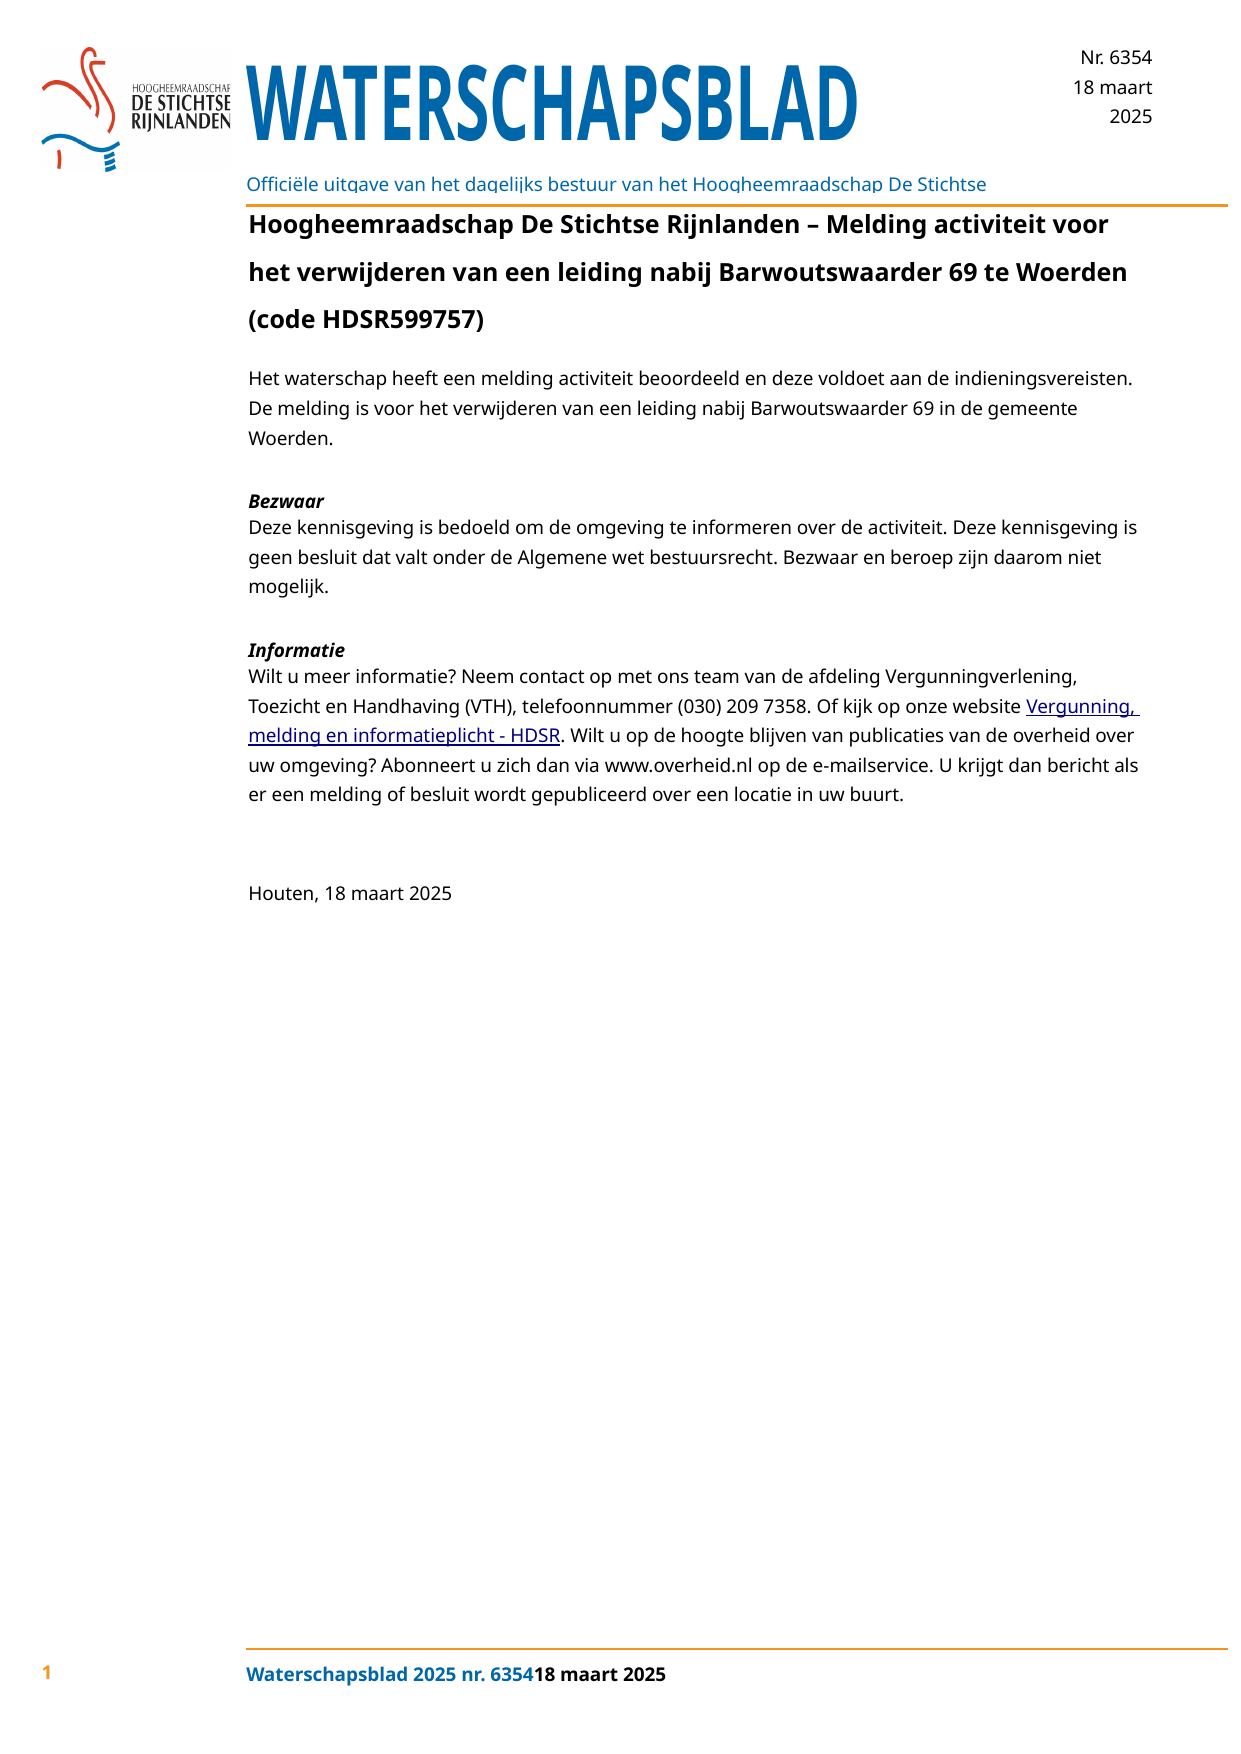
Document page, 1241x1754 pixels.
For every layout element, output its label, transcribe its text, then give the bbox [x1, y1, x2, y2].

picture [41, 47, 231, 172]
text Hoogheemraadschap De Stichtse Rijnlanden – Melding activiteit voor het verwijderen van een leiding nabij Barwoutswaarder 69 te Woerden (code HDSR599757) [248, 207, 1152, 336]
text Het waterschap heeft een melding activiteit beoordeeld en deze voldoet aan de indieningsvereisten. De melding is voor het verwijderen van een leiding nabij Barwoutswaarder 69 in de gemeente Woerden. [248, 366, 1152, 450]
text Houten, 18 maart 2025 [248, 880, 1152, 906]
text Deze kennisgeving is bedoeld om de omgeving te informeren over de activiteit. Deze kennisgeving is geen besluit dat valt onder de Algemene wet bestuursrecht. Bezwaar en beroep zijn daarom niet mogelijk. [248, 514, 1152, 599]
text Wilt u meer informatie? Neem contact op met ons team van de afdeling Vergunningverlening, Toezicht en Handhaving (VTH), telefoonnummer (030) 209 7358. Of kijk op onze website Vergunning, melding en informatieplicht - HDSR. Wilt u op de hoogte blijven van publicaties van de overheid over uw omgeving? Abonneert u zich dan via www.overheid.nl op de e-mailservice. U krijgt dan bericht als er een melding of besluit wordt gepubliceerd over een locatie in uw buurt. [248, 663, 1152, 807]
text Bezwaar [248, 489, 1152, 514]
text Informatie [248, 637, 1152, 663]
